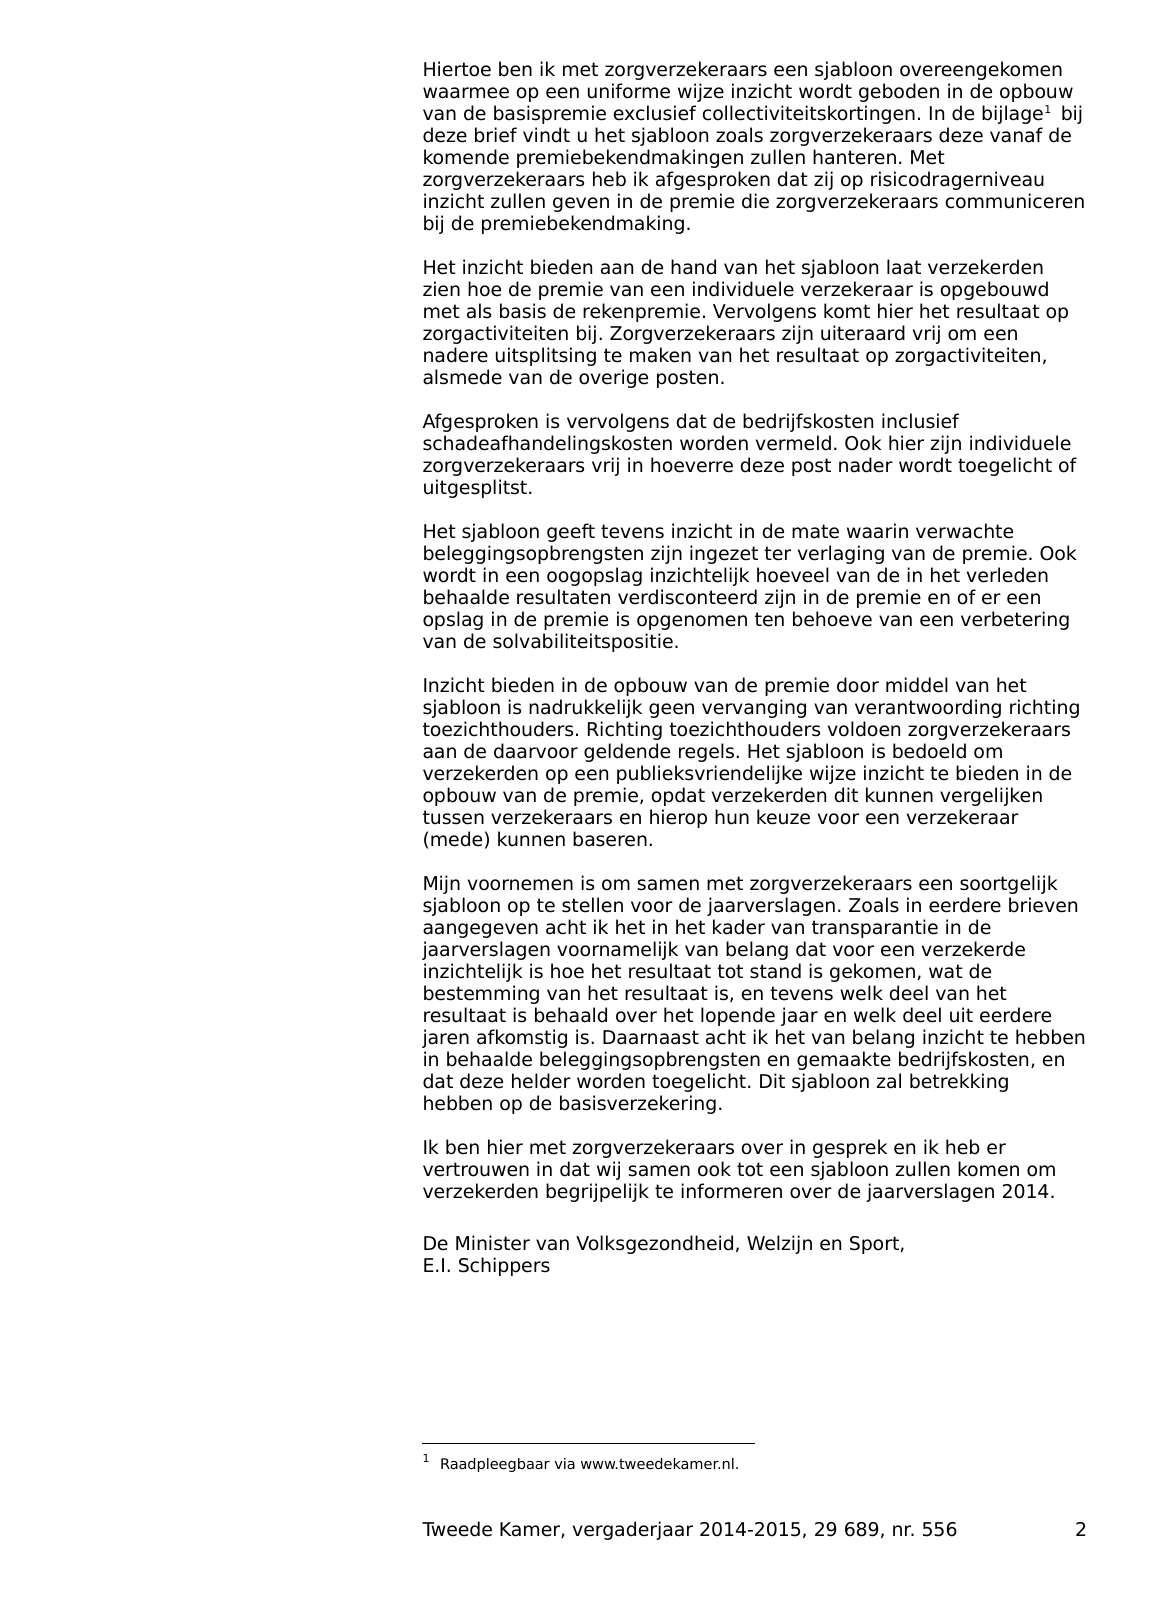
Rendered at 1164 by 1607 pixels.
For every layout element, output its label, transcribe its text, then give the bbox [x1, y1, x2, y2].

text Inzicht bieden in de opbouw van de premie door middel van het sjabloon is nadrukkelijk geen vervanging van verantwoording richting toezichthouders. Richting toezichthouders voldoen zorgverzekeraars aan de daarvoor geldende regels. Het sjabloon is bedoeld om verzekerden op een publieksvriendelijke wijze inzicht te bieden in de opbouw van de premie, opdat verzekerden dit kunnen vergelijken tussen verzekeraars en hierop hun keuze voor een verzekeraar (mede) kunnen baseren. [422, 675, 1087, 851]
text Het inzicht bieden aan de hand van het sjabloon laat verzekerden zien hoe de premie van een individuele verzekeraar is opgebouwd met als basis de rekenpremie. Vervolgens komt hier het resultaat op zorgactiviteiten bij. Zorgverzekeraars zijn uiteraard vrij om een nadere uitsplitsing te maken van het resultaat op zorgactiviteiten, alsmede van de overige posten. [422, 257, 1087, 389]
text Ik ben hier met zorgverzekeraars over in gesprek en ik heb er vertrouwen in dat wij samen ook tot een sjabloon zullen komen om verzekerden begrijpelijk te informeren over de jaarverslagen 2014. [422, 1137, 1087, 1203]
text Afgesproken is vervolgens dat de bedrijfskosten inclusief schadeafhandelingskosten worden vermeld. Ook hier zijn individuele zorgverzekeraars vrij in hoeverre deze post nader wordt toegelicht of uitgesplitst. [422, 411, 1087, 499]
text Hiertoe ben ik met zorgverzekeraars een sjabloon overeengekomen waarmee op een uniforme wijze inzicht wordt geboden in de opbouw van de basispremie exclusief collectiviteitskortingen. In de bijlage bij deze brief vindt u het sjabloon zoals zorgverzekeraars deze vanaf de komende premiebekendmakingen zullen hanteren. Met zorgverzekeraars heb ik afgesproken dat zij op risicodragerniveau inzicht zullen geven in de premie die zorgverzekeraars communiceren bij de premiebekendmaking. [422, 59, 1087, 235]
text Mijn voornemen is om samen met zorgverzekeraars een soortgelijk sjabloon op te stellen voor de jaarverslagen. Zoals in eerdere brieven aangegeven acht ik het in het kader van transparantie in de jaarverslagen voornamelijk van belang dat voor een verzekerde inzichtelijk is hoe het resultaat tot stand is gekomen, wat de bestemming van het resultaat is, en tevens welk deel van het resultaat is behaald over het lopende jaar en welk deel uit eerdere jaren afkomstig is. Daarnaast acht ik het van belang inzicht te hebben in behaalde beleggingsopbrengsten en gemaakte bedrijfskosten, en dat deze helder worden toegelicht. Dit sjabloon zal betrekking hebben op de basisverzekering. [422, 873, 1087, 1115]
text Raadpleegbaar via www.tweedekamer.nl. [422, 1452, 1087, 1474]
text De Minister van Volksgezondheid, Welzijn en Sport, E.I. Schippers [422, 1233, 1087, 1277]
text Het sjabloon geeft tevens inzicht in de mate waarin verwachte beleggingsopbrengsten zijn ingezet ter verlaging van de premie. Ook wordt in een oogopslag inzichtelijk hoeveel van de in het verleden behaalde resultaten verdisconteerd zijn in de premie en of er een opslag in de premie is opgenomen ten behoeve van een verbetering van de solvabiliteitspositie. [422, 521, 1087, 653]
